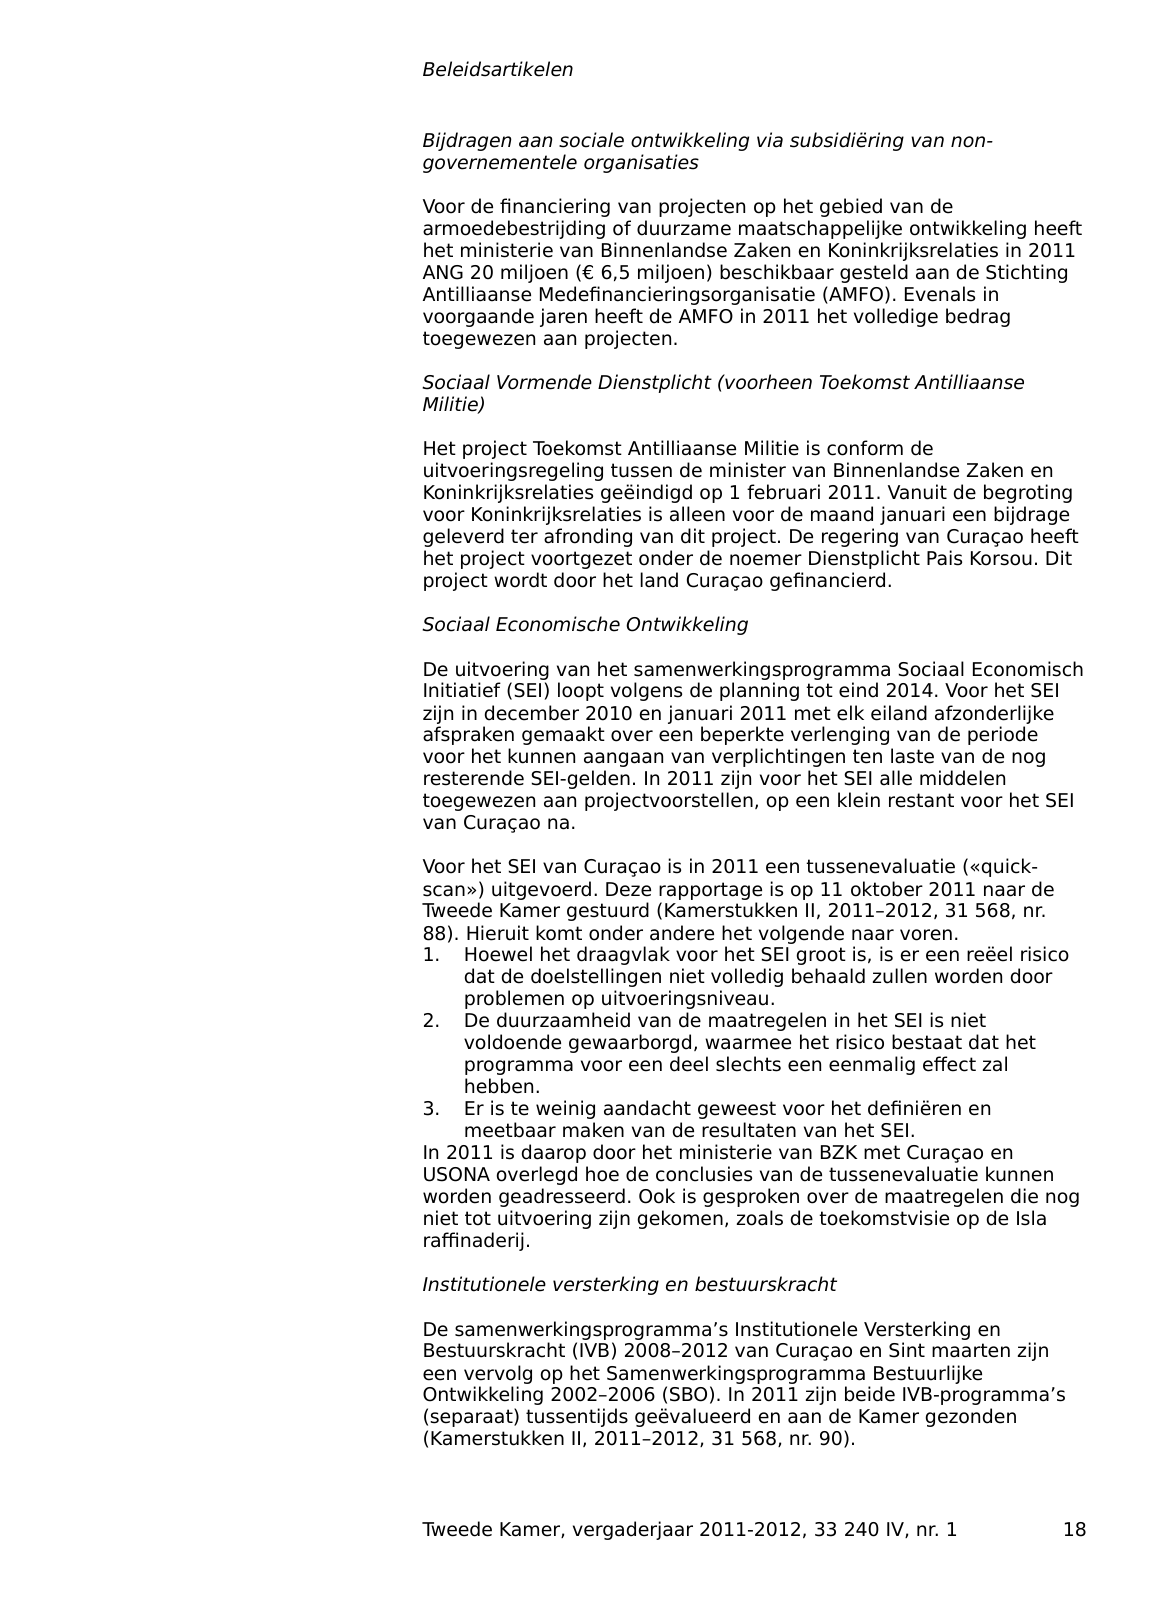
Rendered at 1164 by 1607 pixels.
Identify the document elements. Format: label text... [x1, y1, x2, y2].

text Voor het SEI van Curaçao is in 2011 een tussenevaluatie («quick-scan») uitgevoerd. Deze rapportage is op 11 oktober 2011 naar de Tweede Kamer gestuurd (Kamerstukken II, 2011–2012, 31 568, nr. 88). Hieruit komt onder andere het volgende naar voren. [422, 856, 1087, 944]
subtitle Bijdragen aan sociale ontwikkeling via subsidiëring van non-governementele organisaties [422, 130, 1087, 174]
text 2. De duurzaamheid van de maatregelen in het SEI is niet voldoende gewaarborgd, waarmee het risico bestaat dat het programma voor een deel slechts een eenmalig effect zal hebben. [422, 1010, 1087, 1098]
subtitle Institutionele versterking en bestuurskracht [422, 1274, 1087, 1296]
text Het project Toekomst Antilliaanse Militie is conform de uitvoeringsregeling tussen de minister van Binnenlandse Zaken en Koninkrijksrelaties geëindigd op 1 februari 2011. Vanuit de begroting voor Koninkrijksrelaties is alleen voor de maand januari een bijdrage geleverd ter afronding van dit project. De regering van Curaçao heeft het project voortgezet onder de noemer Dienstplicht Pais Korsou. Dit project wordt door het land Curaçao gefinancierd. [422, 438, 1087, 592]
text In 2011 is daarop door het ministerie van BZK met Curaçao en USONA overlegd hoe de conclusies van de tussenevaluatie kunnen worden geadresseerd. Ook is gesproken over de maatregelen die nog niet tot uitvoering zijn gekomen, zoals de toekomstvisie op de Isla raffinaderij. [422, 1142, 1087, 1252]
subtitle Sociaal Vormende Dienstplicht (voorheen Toekomst Antilliaanse Militie) [422, 372, 1087, 416]
text 1. Hoewel het draagvlak voor het SEI groot is, is er een reëel risico dat de doelstellingen niet volledig behaald zullen worden door problemen op uitvoeringsniveau. [422, 944, 1087, 1010]
subtitle Sociaal Economische Ontwikkeling [422, 614, 1087, 636]
text De uitvoering van het samenwerkingsprogramma Sociaal Economisch Initiatief (SEI) loopt volgens de planning tot eind 2014. Voor het SEI zijn in december 2010 en januari 2011 met elk eiland afzonderlijke afspraken gemaakt over een beperkte verlenging van de periode voor het kunnen aangaan van verplichtingen ten laste van de nog resterende SEI-gelden. In 2011 zijn voor het SEI alle middelen toegewezen aan projectvoorstellen, op een klein restant voor het SEI van Curaçao na. [422, 658, 1087, 834]
text Voor de financiering van projecten op het gebied van de armoedebestrijding of duurzame maatschappelijke ontwikkeling heeft het ministerie van Binnenlandse Zaken en Koninkrijksrelaties in 2011 ANG 20 miljoen (€ 6,5 miljoen) beschikbaar gesteld aan de Stichting Antilliaanse Medefinancieringsorganisatie (AMFO). Evenals in voorgaande jaren heeft de AMFO in 2011 het volledige bedrag toegewezen aan projecten. [422, 196, 1087, 350]
text 3. Er is te weinig aandacht geweest voor het definiëren en meetbaar maken van de resultaten van het SEI. [422, 1098, 1087, 1142]
text De samenwerkingsprogramma’s Institutionele Versterking en Bestuurskracht (IVB) 2008–2012 van Curaçao en Sint maarten zijn een vervolg op het Samenwerkingsprogramma Bestuurlijke Ontwikkeling 2002–2006 (SBO). In 2011 zijn beide IVB-programma’s (separaat) tussentijds geëvalueerd en aan de Kamer gezonden (Kamerstukken II, 2011–2012, 31 568, nr. 90). [422, 1318, 1087, 1450]
